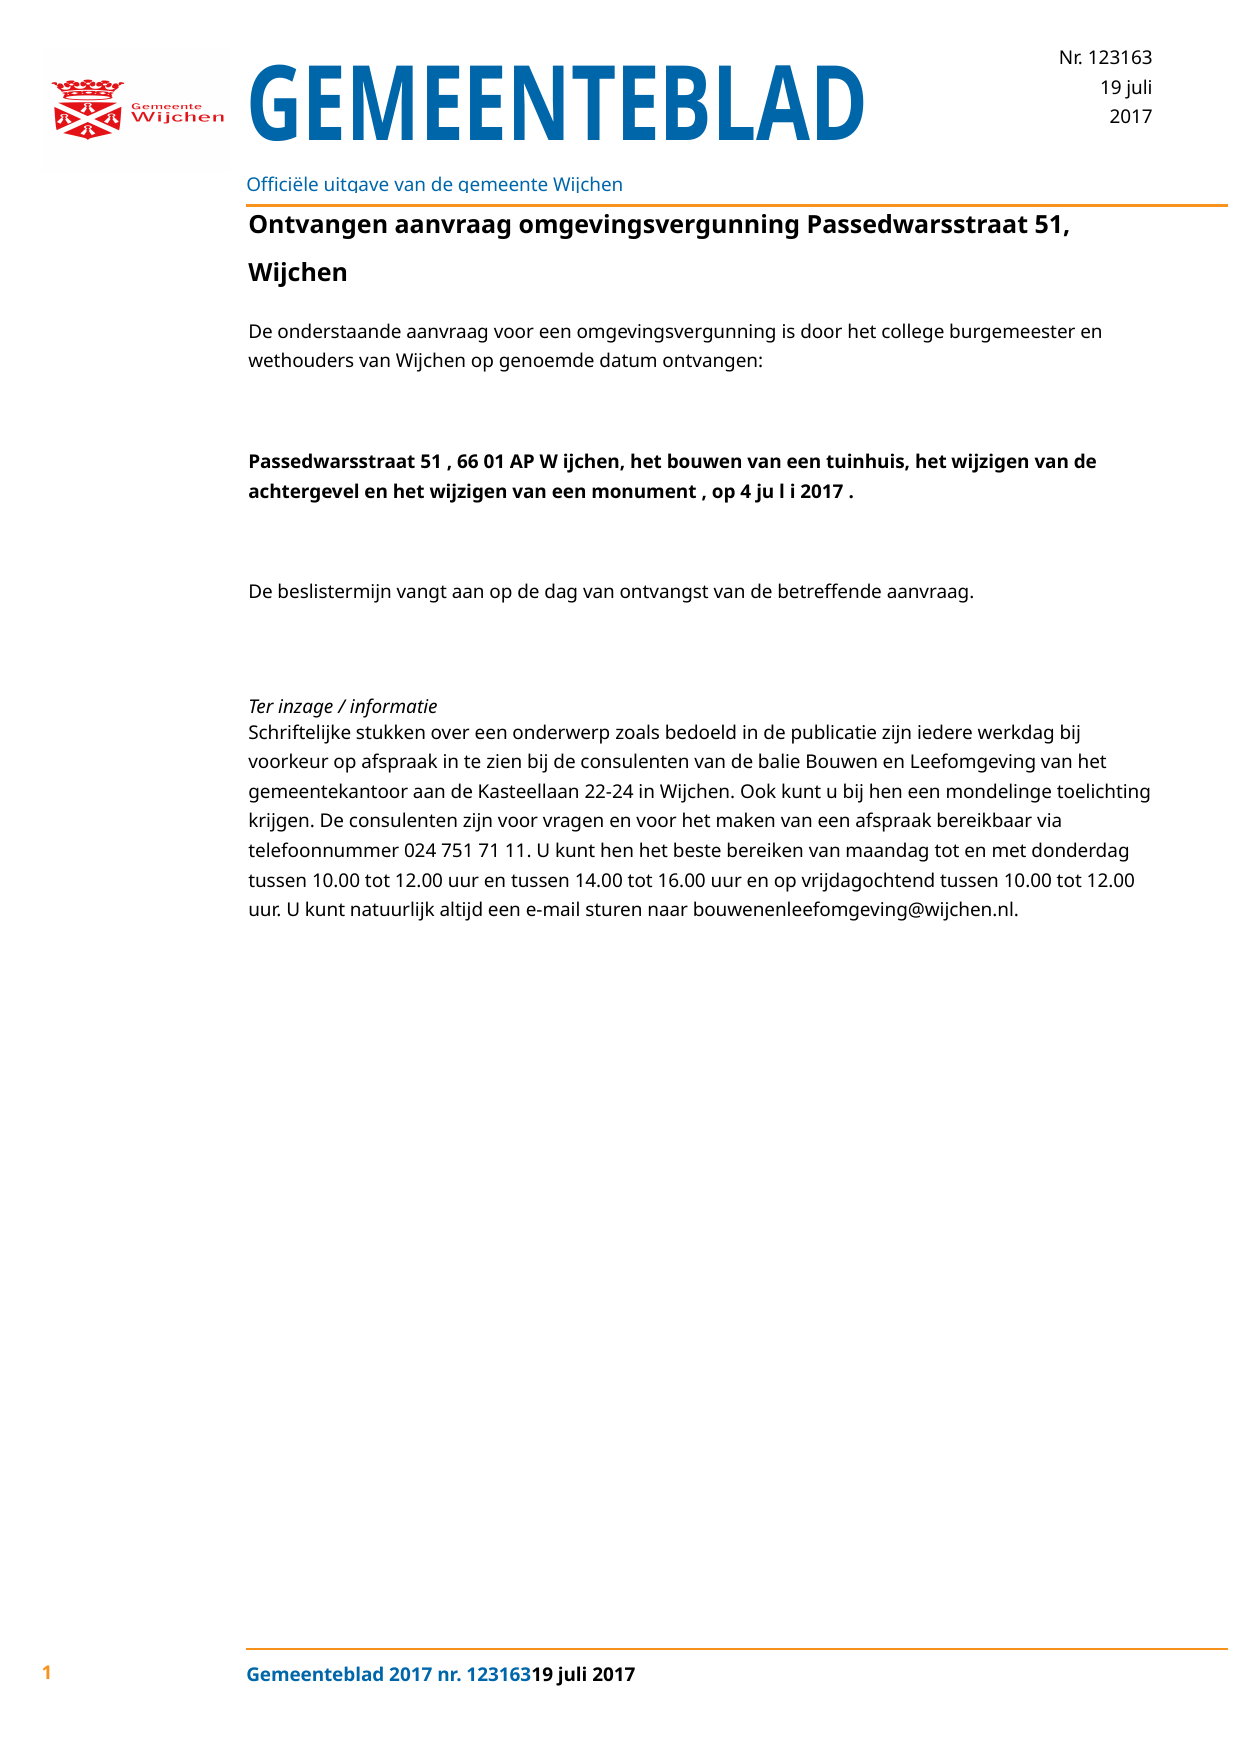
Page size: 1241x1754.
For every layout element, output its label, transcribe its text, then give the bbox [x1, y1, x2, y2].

text De onderstaande aanvraag voor een omgevingsvergunning is door het college burgemeester en wethouders van Wijchen op genoemde datum ontvangen: [248, 318, 1152, 373]
text Ontvangen aanvraag omgevingsvergunning Passedwarsstraat 51, Wijchen [248, 207, 1152, 288]
picture [41, 47, 231, 172]
text De beslistermijn vangt aan op de dag van ontvangst van de betreffende aanvraag. [248, 579, 1152, 604]
text Ter inzage / informatie [248, 693, 1152, 719]
text Passedwarsstraat 51 , 66 01 AP W ijchen, het bouwen van een tuinhuis, het wijzigen van de achtergevel en het wijzigen van een monument , op 4 ju l i 2017 . [248, 448, 1152, 504]
text Schriftelijke stukken over een onderwerp zoals bedoeld in de publicatie zijn iedere werkdag bij voorkeur op afspraak in te zien bij de consulenten van de balie Bouwen en Leefomgeving van het gemeentekantoor aan de Kasteellaan 22-24 in Wijchen. Ook kunt u bij hen een mondelinge toelichting krijgen. De consulenten zijn voor vragen en voor het maken van een afspraak bereikbaar via telefoonnummer 024 751 71 11. U kunt hen het beste bereiken van maandag tot en met donderdag tussen 10.00 tot 12.00 uur en tussen 14.00 tot 16.00 uur en op vrijdagochtend tussen 10.00 tot 12.00 uur. U kunt natuurlijk altijd een e-mail sturen naar bouwenenleefomgeving@wijchen.nl. [248, 719, 1152, 922]
